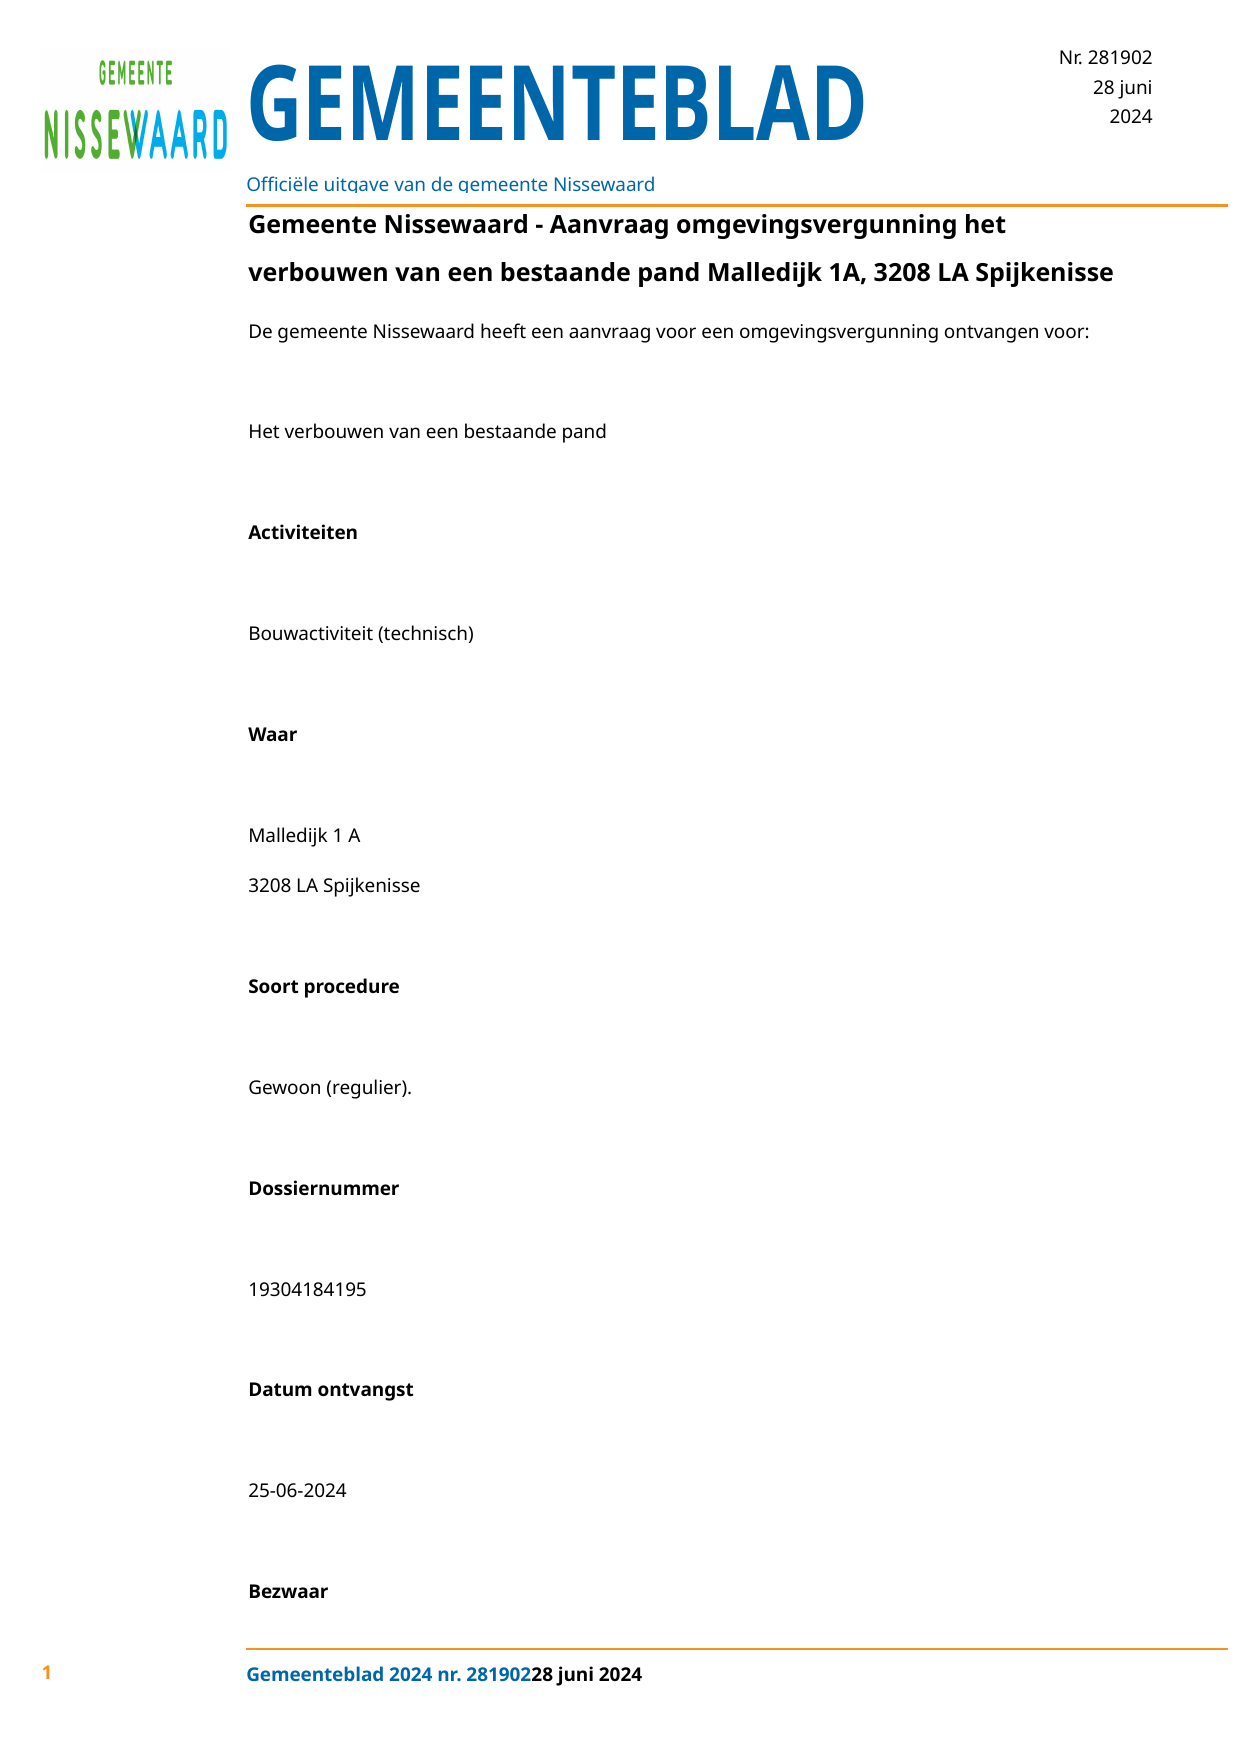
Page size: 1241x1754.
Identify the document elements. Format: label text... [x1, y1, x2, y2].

text 3208 LA Spijkenisse [248, 872, 1152, 898]
text Gemeente Nissewaard - Aanvraag omgevingsvergunning het verbouwen van een bestaande pand Malledijk 1A, 3208 LA Spijkenisse [248, 207, 1152, 288]
text Waar [248, 721, 1152, 747]
text Activiteiten [248, 519, 1152, 545]
text Dossiernummer [248, 1175, 1152, 1201]
text Bouwactiviteit (technisch) [248, 620, 1152, 646]
text 19304184195 [248, 1276, 1152, 1302]
text Malledijk 1 A [248, 822, 1152, 848]
text 25-06-2024 [248, 1477, 1152, 1503]
text Datum ontvangst [248, 1377, 1152, 1402]
text Het verbouwen van een bestaande pand [248, 419, 1152, 444]
text De gemeente Nissewaard heeft een aanvraag voor een omgevingsvergunning ontvangen voor: [248, 318, 1152, 344]
text Soort procedure [248, 973, 1152, 999]
text Gewoon (regulier). [248, 1074, 1152, 1100]
text Bezwaar [248, 1578, 1152, 1604]
picture [41, 47, 231, 172]
